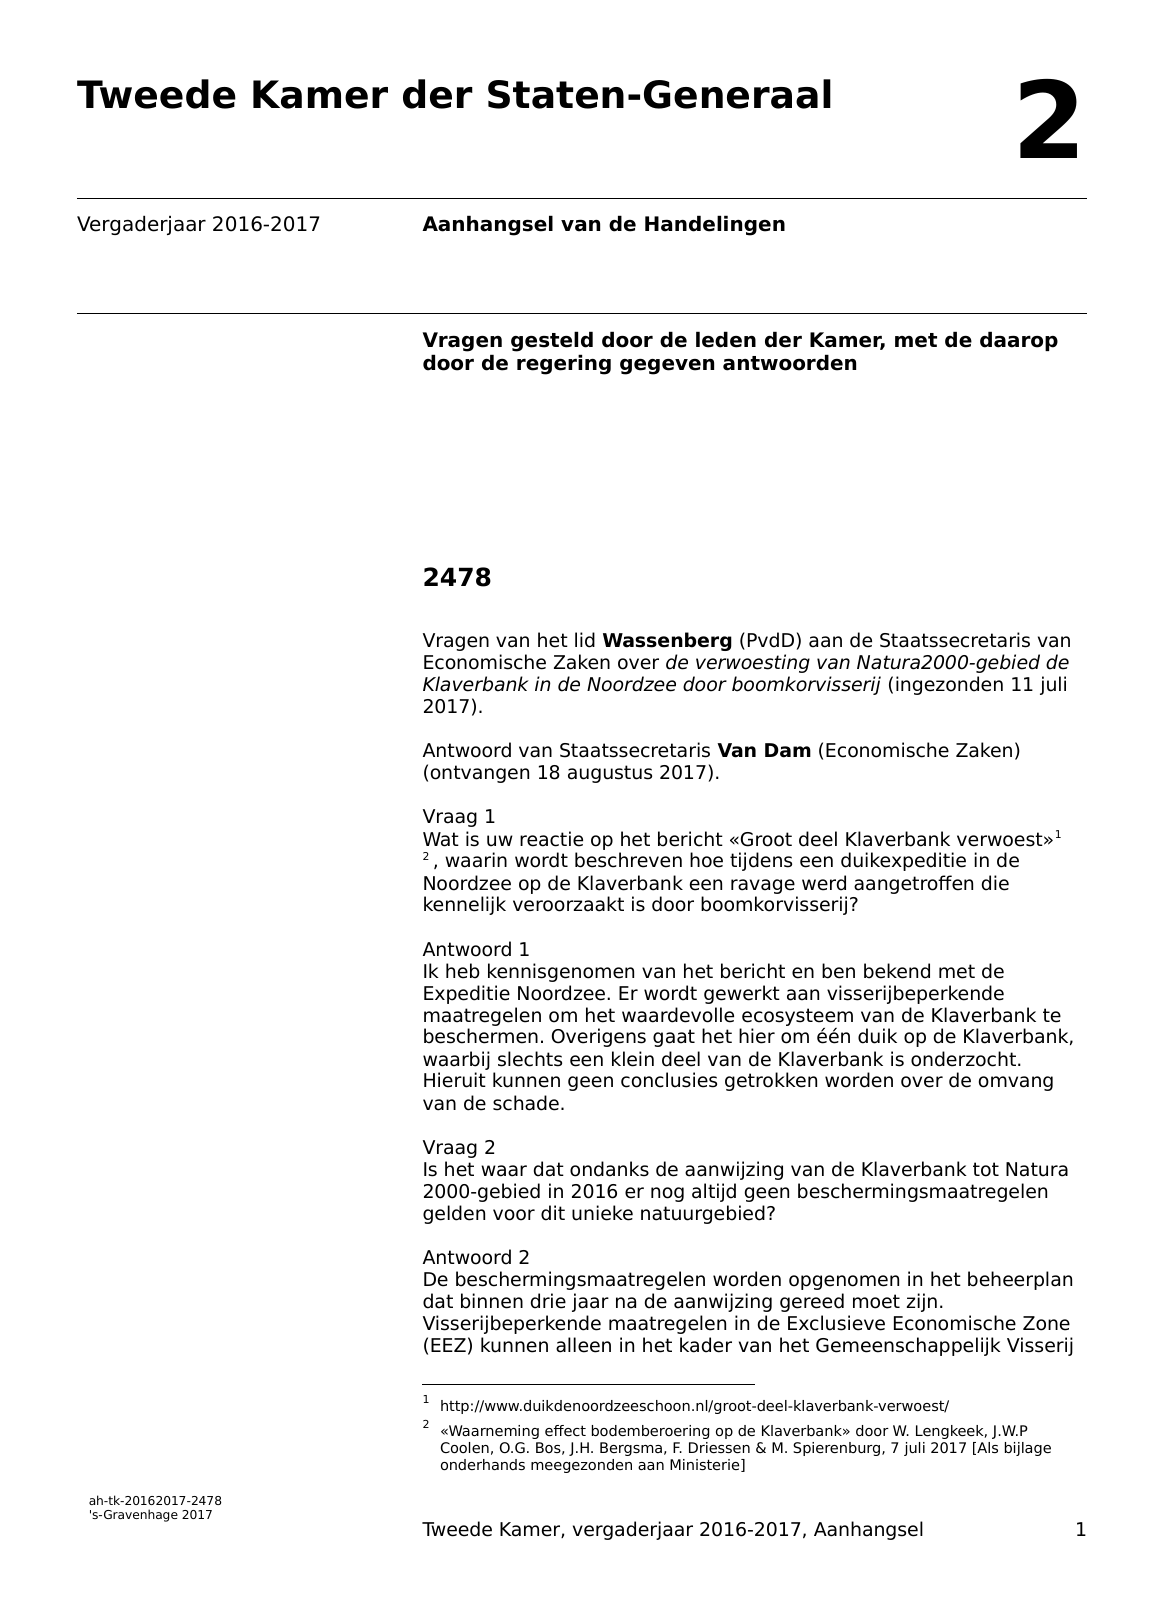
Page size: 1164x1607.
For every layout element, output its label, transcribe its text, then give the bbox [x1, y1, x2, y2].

text Wat is uw reactie op het bericht «Groot deel Klaverbank verwoest» , waarin wordt beschreven hoe tijdens een duikexpeditie in de Noordzee op de Klaverbank een ravage werd aangetroffen die kennelijk veroorzaakt is door boomkorvisserij? [422, 828, 1087, 916]
text De beschermingsmaatregelen worden opgenomen in het beheerplan dat binnen drie jaar na de aanwijzing gereed moet zijn. Visserijbeperkende maatregelen in de Exclusieve Economische Zone (EEZ) kunnen alleen in het kader van het Gemeenschappelijk Visserij [422, 1269, 1087, 1357]
table_cell Vragen gesteld door de leden der Kamer, met de daarop door de regering gegeven antwoorden [422, 314, 1087, 375]
text 2478 [422, 563, 1087, 592]
text Is het waar dat ondanks de aanwijzing van de Klaverbank tot Natura 2000-gebied in 2016 er nog altijd geen beschermingsmaatregelen gelden voor dit unieke natuurgebied? [422, 1158, 1087, 1224]
table_cell [77, 314, 422, 375]
table_cell Vergaderjaar 2016-2017 [77, 199, 422, 313]
text Vraag 1 [422, 806, 1087, 828]
text Antwoord 2 [422, 1247, 1087, 1269]
text Antwoord van Staatssecretaris Van Dam (Economische Zaken) (ontvangen 18 augustus 2017). [422, 740, 1087, 784]
text «Waarneming effect bodemberoering op de Klaverbank» door W. Lengkeek, J.W.P Coolen, O.G. Bos, J.H. Bergsma, F. Driessen & M. Spierenburg, 7 juli 2017 [Als bijlage onderhands meegezonden aan Ministerie] [422, 1418, 1087, 1474]
table_cell Aanhangsel van de Handelingen [422, 199, 1087, 313]
table_header 2 [886, 59, 1087, 198]
text http://www.duikdenoordzeeschoon.nl/groot-deel-klaverbank-verwoest/ [422, 1393, 1087, 1416]
text Vraag 2 [422, 1137, 1087, 1158]
text Ik heb kennisgenomen van het bericht en ben bekend met de Expeditie Noordzee. Er wordt gewerkt aan visserijbeperkende maatregelen om het waardevolle ecosysteem van de Klaverbank te beschermen. Overigens gaat het hier om één duik op de Klaverbank, waarbij slechts een klein deel van de Klaverbank is onderzocht. Hieruit kunnen geen conclusies getrokken worden over de omvang van de schade. [422, 961, 1087, 1114]
text ah-tk-20162017-2478 [88, 1494, 323, 1508]
table_header Tweede Kamer der Staten-Generaal [77, 59, 886, 198]
text 's-Gravenhage 2017 [88, 1508, 323, 1522]
text Antwoord 1 [422, 938, 1087, 961]
text Vragen van het lid Wassenberg (PvdD) aan de Staatssecretaris van Economische Zaken over de verwoesting van Natura2000-gebied de Klaverbank in de Noordzee door boomkorvisserij (ingezonden 11 juli 2017). [422, 630, 1087, 718]
